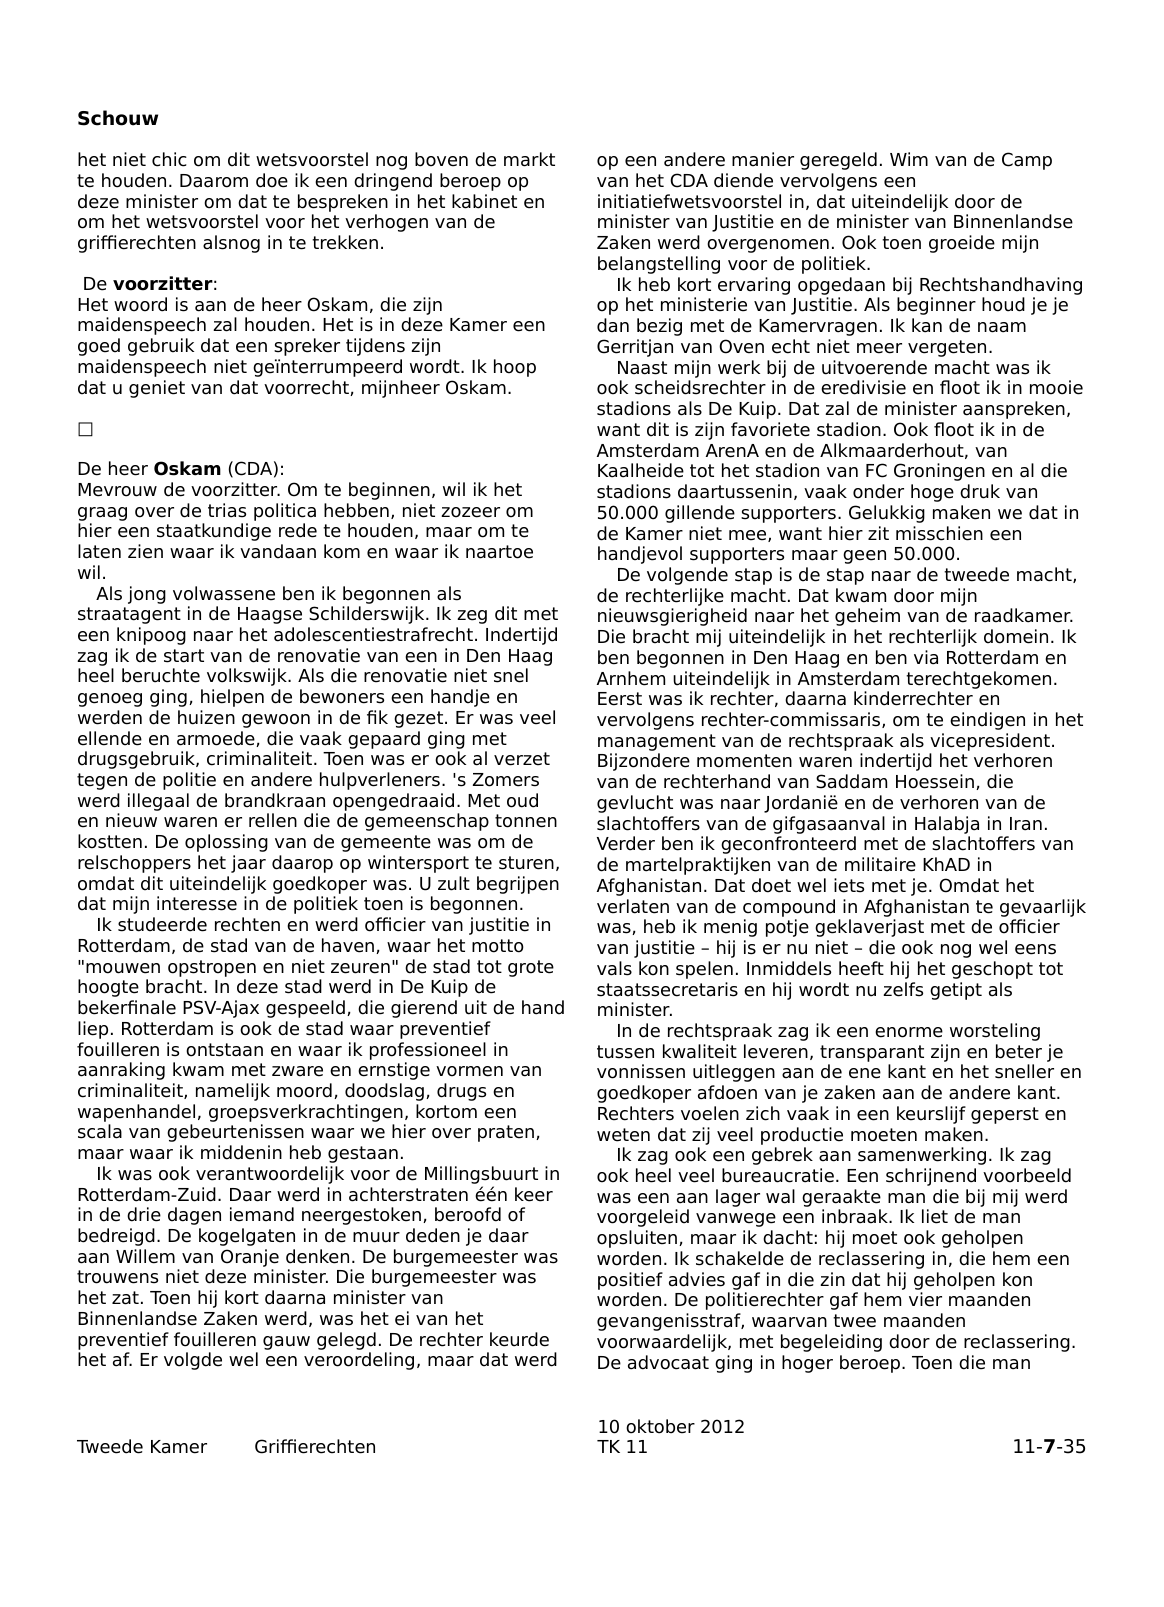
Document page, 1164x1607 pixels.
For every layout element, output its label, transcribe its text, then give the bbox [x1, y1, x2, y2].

text In de rechtspraak zag ik een enorme worsteling tussen kwaliteit leveren, transparant zijn en beter je vonnissen uitleggen aan de ene kant en het sneller en goedkoper afdoen van je zaken aan de andere kant. Rechters voelen zich vaak in een keurslijf geperst en weten dat zij veel productie moeten maken. [596, 1021, 1087, 1145]
text De volgende stap is de stap naar de tweede macht, de rechterlijke macht. Dat kwam door mijn nieuwsgierigheid naar het geheim van de raadkamer. Die bracht mij uiteindelijk in het rechterlijk domein. Ik ben begonnen in Den Haag en ben via Rotterdam en Arnhem uiteindelijk in Amsterdam terechtgekomen. Eerst was ik rechter, daarna kinderrechter en vervolgens rechter-commissaris, om te eindigen in het management van de rechtspraak als vicepresident. Bijzondere momenten waren indertijd het verhoren van de rechterhand van Saddam Hoessein, die gevlucht was naar Jordanië en de verhoren van de slachtoffers van de gifgasaanval in Halabja in Iran. Verder ben ik geconfronteerd met de slachtoffers van de martelpraktijken van de militaire KhAD in Afghanistan. Dat doet wel iets met je. Omdat het verlaten van de compound in Afghanistan te gevaarlijk was, heb ik menig potje geklaverjast met de officier van justitie – hij is er nu niet – die ook nog wel eens vals kon spelen. Inmiddels heeft hij het geschopt tot staatssecretaris en hij wordt nu zelfs getipt als minister. [596, 565, 1087, 1021]
text Naast mijn werk bij de uitvoerende macht was ik ook scheidsrechter in de eredivisie en floot ik in mooie stadions als De Kuip. Dat zal de minister aanspreken, want dit is zijn favoriete stadion. Ook floot ik in de Amsterdam ArenA en de Alkmaarderhout, van Kaalheide tot het stadion van FC Groningen en al die stadions daartussenin, vaak onder hoge druk van 50.000 gillende supporters. Gelukkig maken we dat in de Kamer niet mee, want hier zit misschien een handjevol supporters maar geen 50.000. [596, 357, 1087, 565]
text De heer Oskam (CDA): [77, 459, 567, 480]
text Ik was ook verantwoordelijk voor de Millingsbuurt in Rotterdam-Zuid. Daar werd in achterstraten één keer in de drie dagen iemand neergestoken, beroofd of bedreigd. De kogelgaten in de muur deden je daar aan Willem van Oranje denken. De burgemeester was trouwens niet deze minister. Die burgemeester was het zat. Toen hij kort daarna minister van Binnenlandse Zaken werd, was het ei van het preventief fouilleren gauw gelegd. De rechter keurde het af. Er volgde wel een veroordeling, maar dat werd [77, 1164, 567, 1371]
text Ik zag ook een gebrek aan samenwerking. Ik zag ook heel veel bureaucratie. Een schrijnend voorbeeld was een aan lager wal geraakte man die bij mij werd voorgeleid vanwege een inbraak. Ik liet de man opsluiten, maar ik dacht: hij moet ook geholpen worden. Ik schakelde de reclassering in, die hem een positief advies gaf in die zin dat hij geholpen kon worden. De politierechter gaf hem vier maanden gevangenisstraf, waarvan twee maanden voorwaardelijk, met begeleiding door de reclassering. De advocaat ging in hoger beroep. Toen die man [596, 1145, 1087, 1373]
text □ [77, 418, 567, 439]
text Ik heb kort ervaring opgedaan bij Rechtshandhaving op het ministerie van Justitie. Als beginner houd je je dan bezig met de Kamervragen. Ik kan de naam Gerritjan van Oven echt niet meer vergeten. [596, 274, 1087, 357]
text Het woord is aan de heer Oskam, die zijn maidenspeech zal houden. Het is in deze Kamer een goed gebruik dat een spreker tijdens zijn maidenspeech niet geïnterrumpeerd wordt. Ik hoop dat u geniet van dat voorrecht, mijnheer Oskam. [77, 294, 567, 398]
text Ik studeerde rechten en werd officier van justitie in Rotterdam, de stad van de haven, waar het motto "mouwen opstropen en niet zeuren" de stad tot grote hoogte bracht. In deze stad werd in De Kuip de bekerfinale PSV-Ajax gespeeld, die gierend uit de hand liep. Rotterdam is ook de stad waar preventief fouilleren is ontstaan en waar ik professioneel in aanraking kwam met zware en ernstige vormen van criminaliteit, namelijk moord, doodslag, drugs en wapenhandel, groepsverkrachtingen, kortom een scala van gebeurtenissen waar we hier over praten, maar waar ik middenin heb gestaan. [77, 915, 567, 1164]
text Mevrouw de voorzitter. Om te beginnen, wil ik het graag over de trias politica hebben, niet zozeer om hier een staatkundige rede te houden, maar om te laten zien waar ik vandaan kom en waar ik naartoe wil. [77, 480, 567, 583]
text Als jong volwassene ben ik begonnen als straatagent in de Haagse Schilderswijk. Ik zeg dit met een knipoog naar het adolescentiestrafrecht. Indertijd zag ik de start van de renovatie van een in Den Haag heel beruchte volkswijk. Als die renovatie niet snel genoeg ging, hielpen de bewoners een handje en werden de huizen gewoon in de fik gezet. Er was veel ellende en armoede, die vaak gepaard ging met drugsgebruik, criminaliteit. Toen was er ook al verzet tegen de politie en andere hulpverleners. 's Zomers werd illegaal de brandkraan opengedraaid. Met oud en nieuw waren er rellen die de gemeenschap tonnen kostten. De oplossing van de gemeente was om de relschoppers het jaar daarop op wintersport te sturen, omdat dit uiteindelijk goedkoper was. U zult begrijpen dat mijn interesse in de politiek toen is begonnen. [77, 583, 567, 915]
text op een andere manier geregeld. Wim van de Camp van het CDA diende vervolgens een initiatiefwetsvoorstel in, dat uiteindelijk door de minister van Justitie en de minister van Binnenlandse Zaken werd overgenomen. Ook toen groeide mijn belangstelling voor de politiek. [596, 150, 1087, 274]
text De voorzitter: [77, 274, 567, 294]
text het niet chic om dit wetsvoorstel nog boven de markt te houden. Daarom doe ik een dringend beroep op deze minister om dat te bespreken in het kabinet en om het wetsvoorstel voor het verhogen van de griffierechten alsnog in te trekken. [77, 150, 567, 254]
